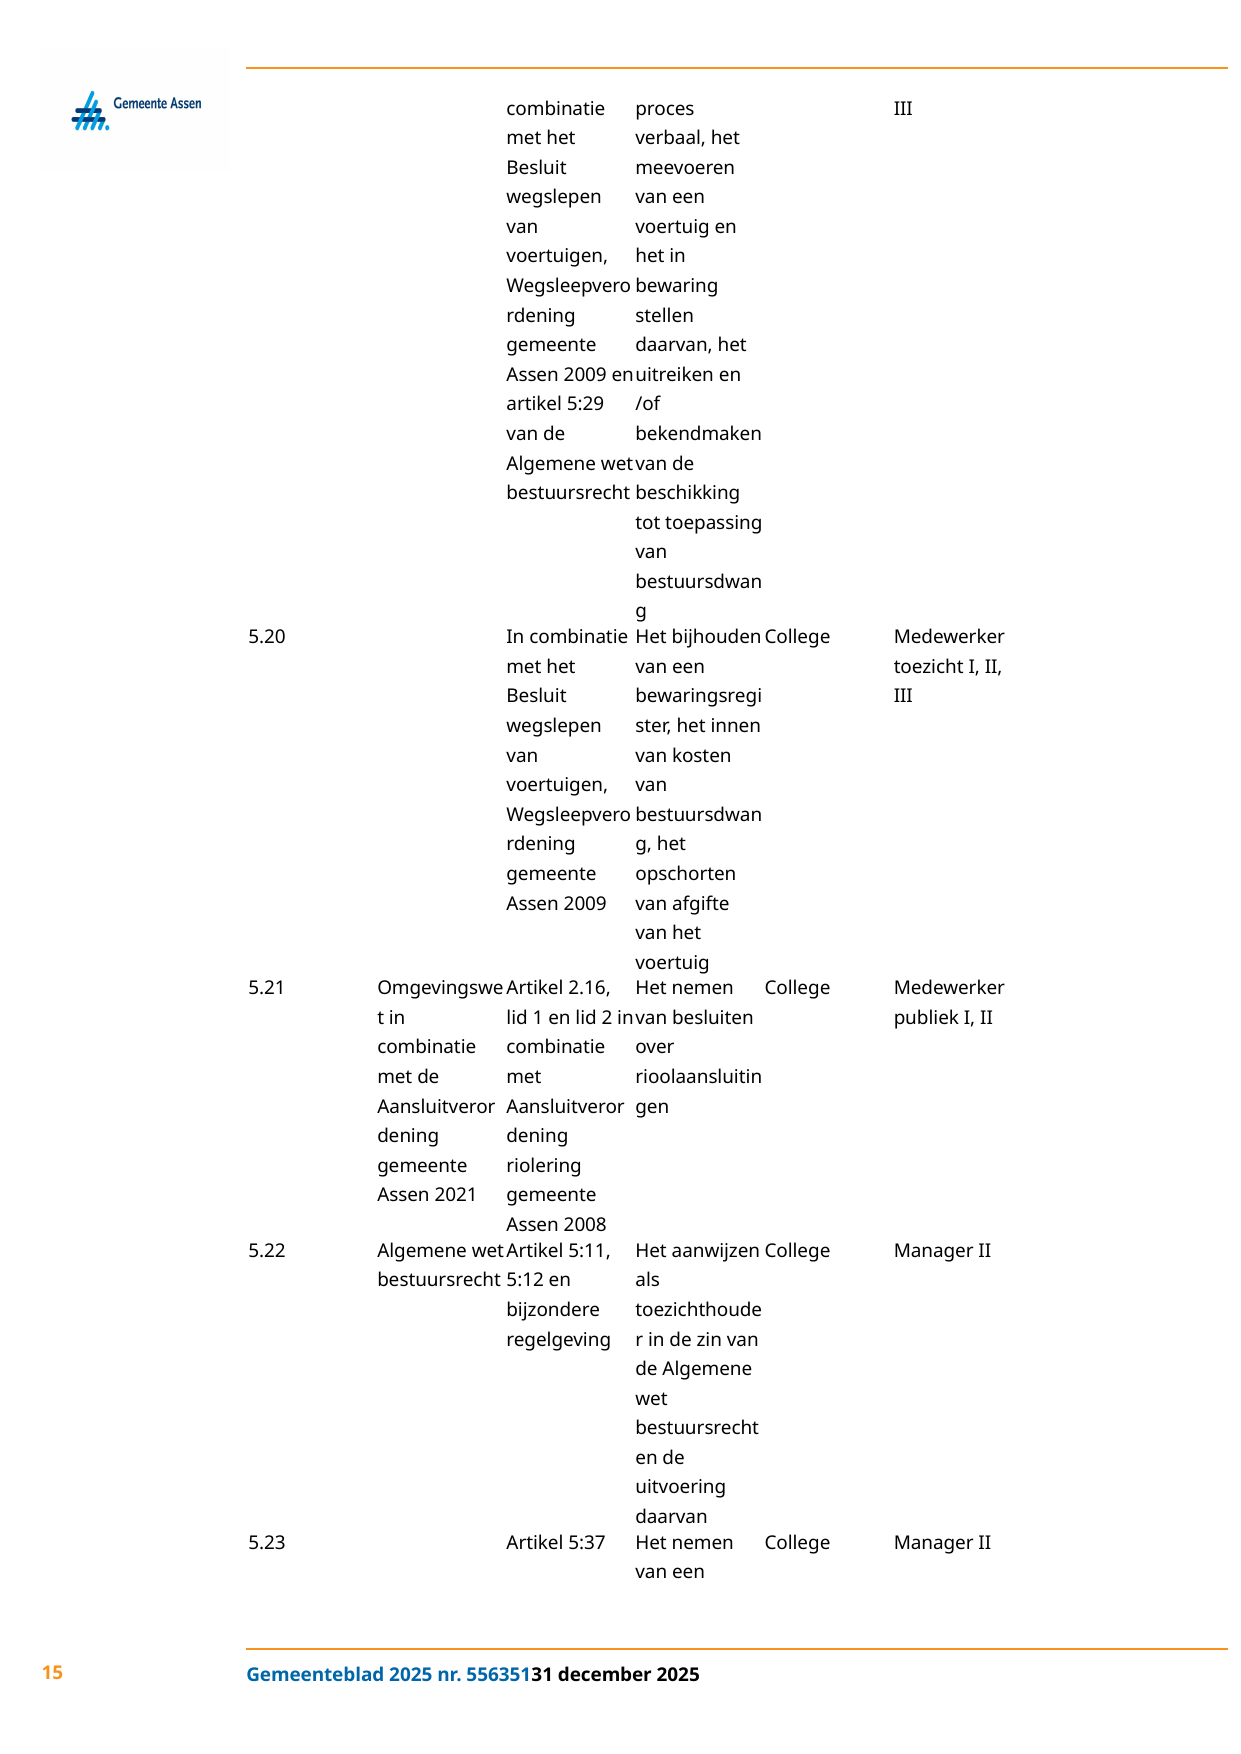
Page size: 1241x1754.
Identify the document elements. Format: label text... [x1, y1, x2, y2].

table_cell [1023, 624, 1152, 974]
table_cell [1023, 1529, 1152, 1584]
table_cell 5.21 [248, 975, 377, 1237]
table_cell III [894, 95, 1022, 623]
table_cell 5.22 [248, 1237, 377, 1529]
table_cell Het nemen van een [635, 1529, 764, 1584]
table_cell Artikel 5:11, 5:12 en bijzondere regelgeving [506, 1237, 635, 1529]
table_cell In combinatie met het Besluit wegslepen van voertuigen, Wegsleepverordening gemeente Assen 2009 [506, 624, 635, 974]
table_cell proces verbaal, het meevoeren van een voertuig en het in bewaring stellen daarvan, het uitreiken en /of bekendmaken van de beschikking tot toepassing van bestuursdwang [635, 95, 764, 623]
table_cell [248, 95, 377, 623]
table_cell Het aanwijzen als toezichthouder in de zin van de Algemene wet bestuursrecht en de uitvoering daarvan [635, 1237, 764, 1529]
table_cell College [764, 975, 893, 1237]
table_cell [377, 95, 506, 623]
table_cell Het bijhouden van een bewaringsregister, het innen van kosten van bestuursdwang, het opschorten van afgifte van het voertuig [635, 624, 764, 974]
table_cell Omgevingswet in combinatie met de Aansluitverordening gemeente Assen 2021 [377, 975, 506, 1237]
table_cell College [764, 1529, 893, 1584]
table_cell College [764, 1237, 893, 1529]
table_cell Artikel 5:37 [506, 1529, 635, 1584]
table_cell Medewerker publiek I, II [894, 975, 1022, 1237]
table_cell [1023, 95, 1152, 623]
table_cell Manager II [894, 1237, 1022, 1529]
table_cell College [764, 624, 893, 974]
table_cell Artikel 2.16, lid 1 en lid 2 in combinatie met Aansluitverordening riolering gemeente Assen 2008 [506, 975, 635, 1237]
table_cell Algemene wet bestuursrecht [377, 1237, 506, 1529]
table_cell Het nemen van besluiten over rioolaansluitingen [635, 975, 764, 1237]
table_cell [764, 95, 893, 623]
table_cell [1023, 975, 1152, 1237]
table_cell [377, 624, 506, 974]
table_cell combinatie met het Besluit wegslepen van voertuigen, Wegsleepverordening gemeente Assen 2009 en artikel 5:29 van de Algemene wet bestuursrecht [506, 95, 635, 623]
table_cell [1023, 1237, 1152, 1529]
picture [41, 47, 231, 172]
table_cell [377, 1529, 506, 1584]
table_cell 5.20 [248, 624, 377, 974]
table_cell 5.23 [248, 1529, 377, 1584]
table_cell Manager II [894, 1529, 1022, 1584]
table_cell Medewerker toezicht I, II, III [894, 624, 1022, 974]
